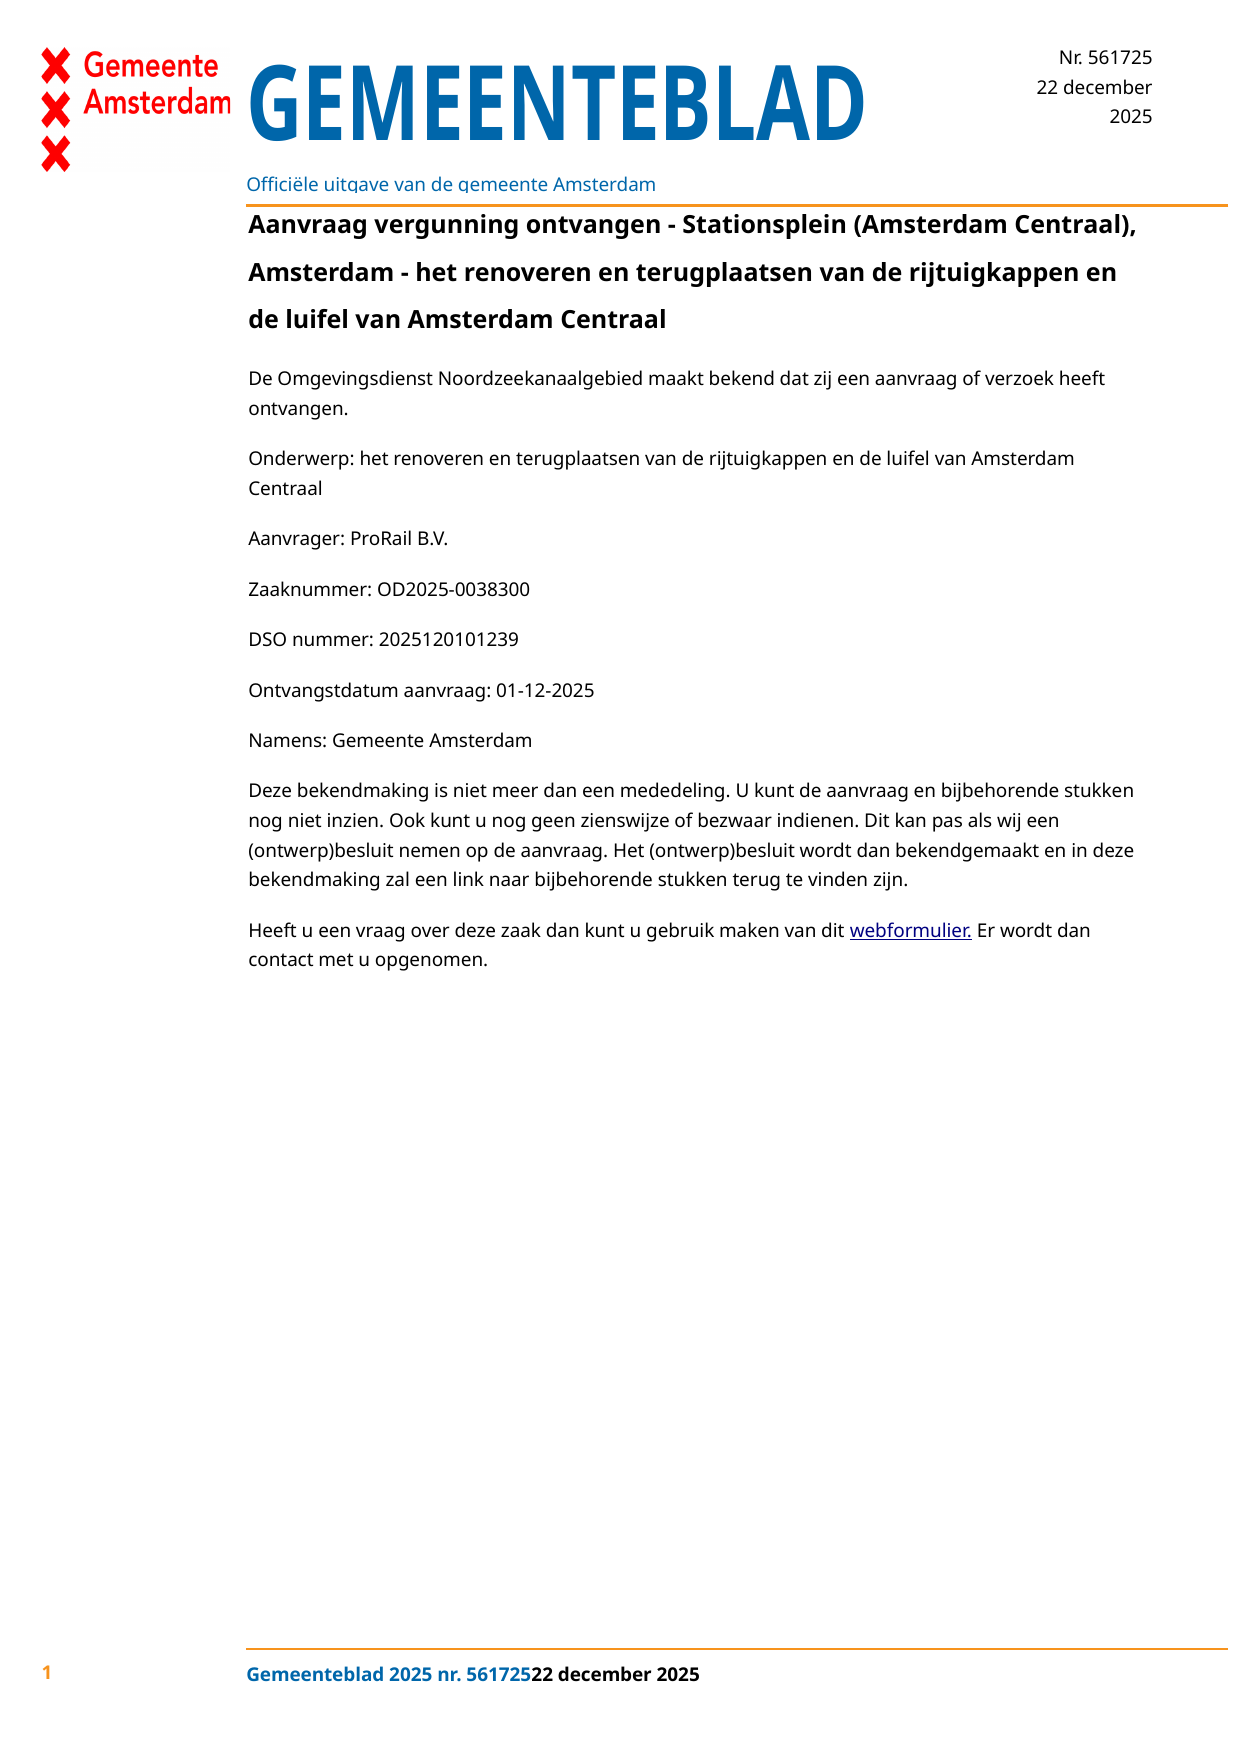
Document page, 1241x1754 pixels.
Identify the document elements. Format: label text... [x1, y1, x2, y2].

text Zaaknummer: OD2025-0038300 [248, 576, 1152, 602]
text Heeft u een vraag over deze zaak dan kunt u gebruik maken van dit webformulier. Er wordt dan contact met u opgenomen. [248, 917, 1152, 972]
text Aanvraag vergunning ontvangen - Stationsplein (Amsterdam Centraal), Amsterdam - het renoveren en terugplaatsen van de rijtuigkappen en de luifel van Amsterdam Centraal [248, 207, 1152, 336]
text Deze bekendmaking is niet meer dan een mededeling. U kunt de aanvraag en bijbehorende stukken nog niet inzien. Ook kunt u nog geen zienswijze of bezwaar indienen. Dit kan pas als wij een (ontwerp)besluit nemen op de aanvraag. Het (ontwerp)besluit wordt dan bekendgemaakt en in deze bekendmaking zal een link naar bijbehorende stukken terug te vinden zijn. [248, 778, 1152, 892]
text Ontvangstdatum aanvraag: 01-12-2025 [248, 677, 1152, 702]
text Onderwerp: het renoveren en terugplaatsen van de rijtuigkappen en de luifel van Amsterdam Centraal [248, 446, 1152, 501]
text De Omgevingsdienst Noordzeekanaalgebied maakt bekend dat zij een aanvraag of verzoek heeft ontvangen. [248, 366, 1152, 421]
text DSO nummer: 2025120101239 [248, 626, 1152, 652]
picture [41, 47, 231, 172]
text Aanvrager: ProRail B.V. [248, 526, 1152, 551]
text Namens: Gemeente Amsterdam [248, 727, 1152, 753]
